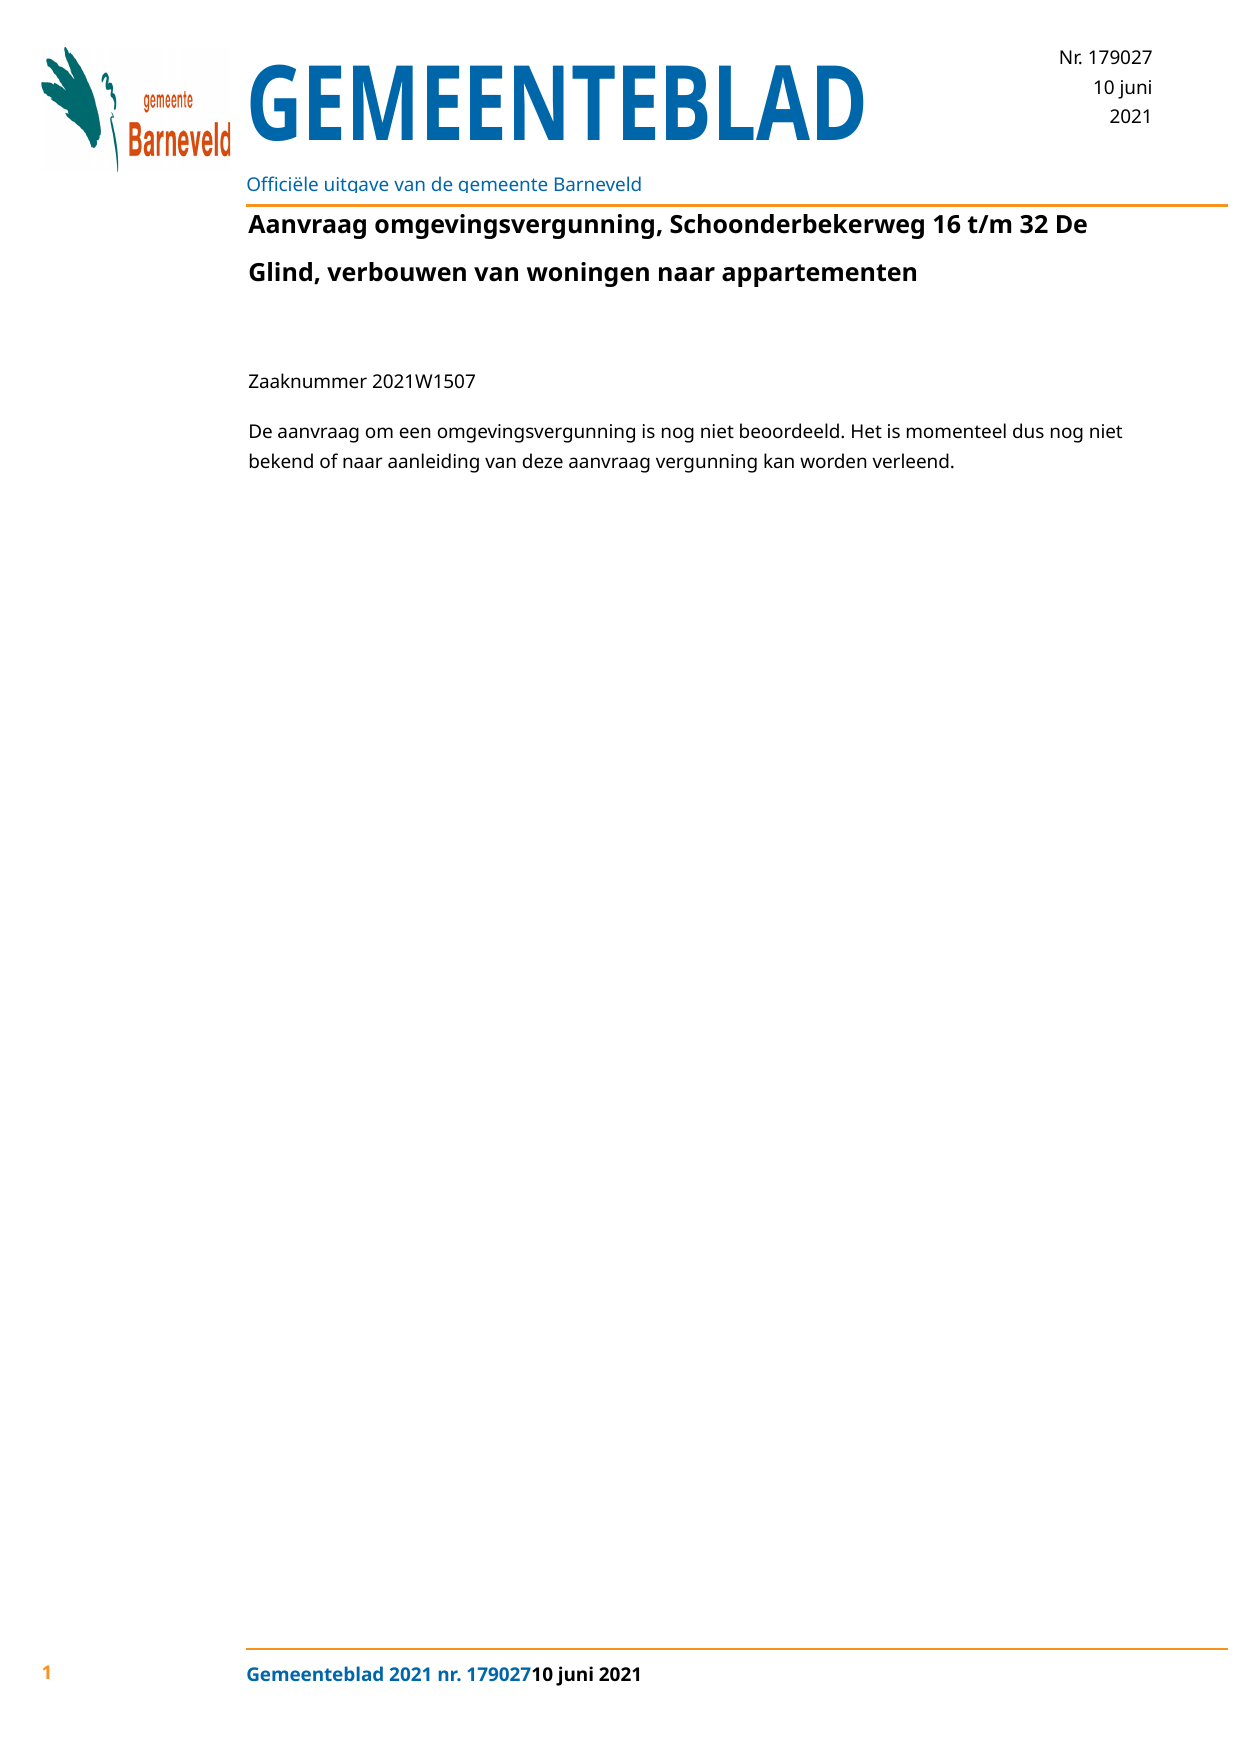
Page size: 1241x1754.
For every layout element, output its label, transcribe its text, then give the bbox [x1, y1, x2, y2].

text De aanvraag om een omgevingsvergunning is nog niet beoordeeld. Het is momenteel dus nog niet bekend of naar aanleiding van deze aanvraag vergunning kan worden verleend. [248, 419, 1152, 474]
text Zaaknummer 2021W1507 [248, 368, 1152, 394]
text Aanvraag omgevingsvergunning, Schoonderbekerweg 16 t/m 32 De Glind, verbouwen van woningen naar appartementen [248, 207, 1152, 288]
picture [41, 47, 231, 172]
